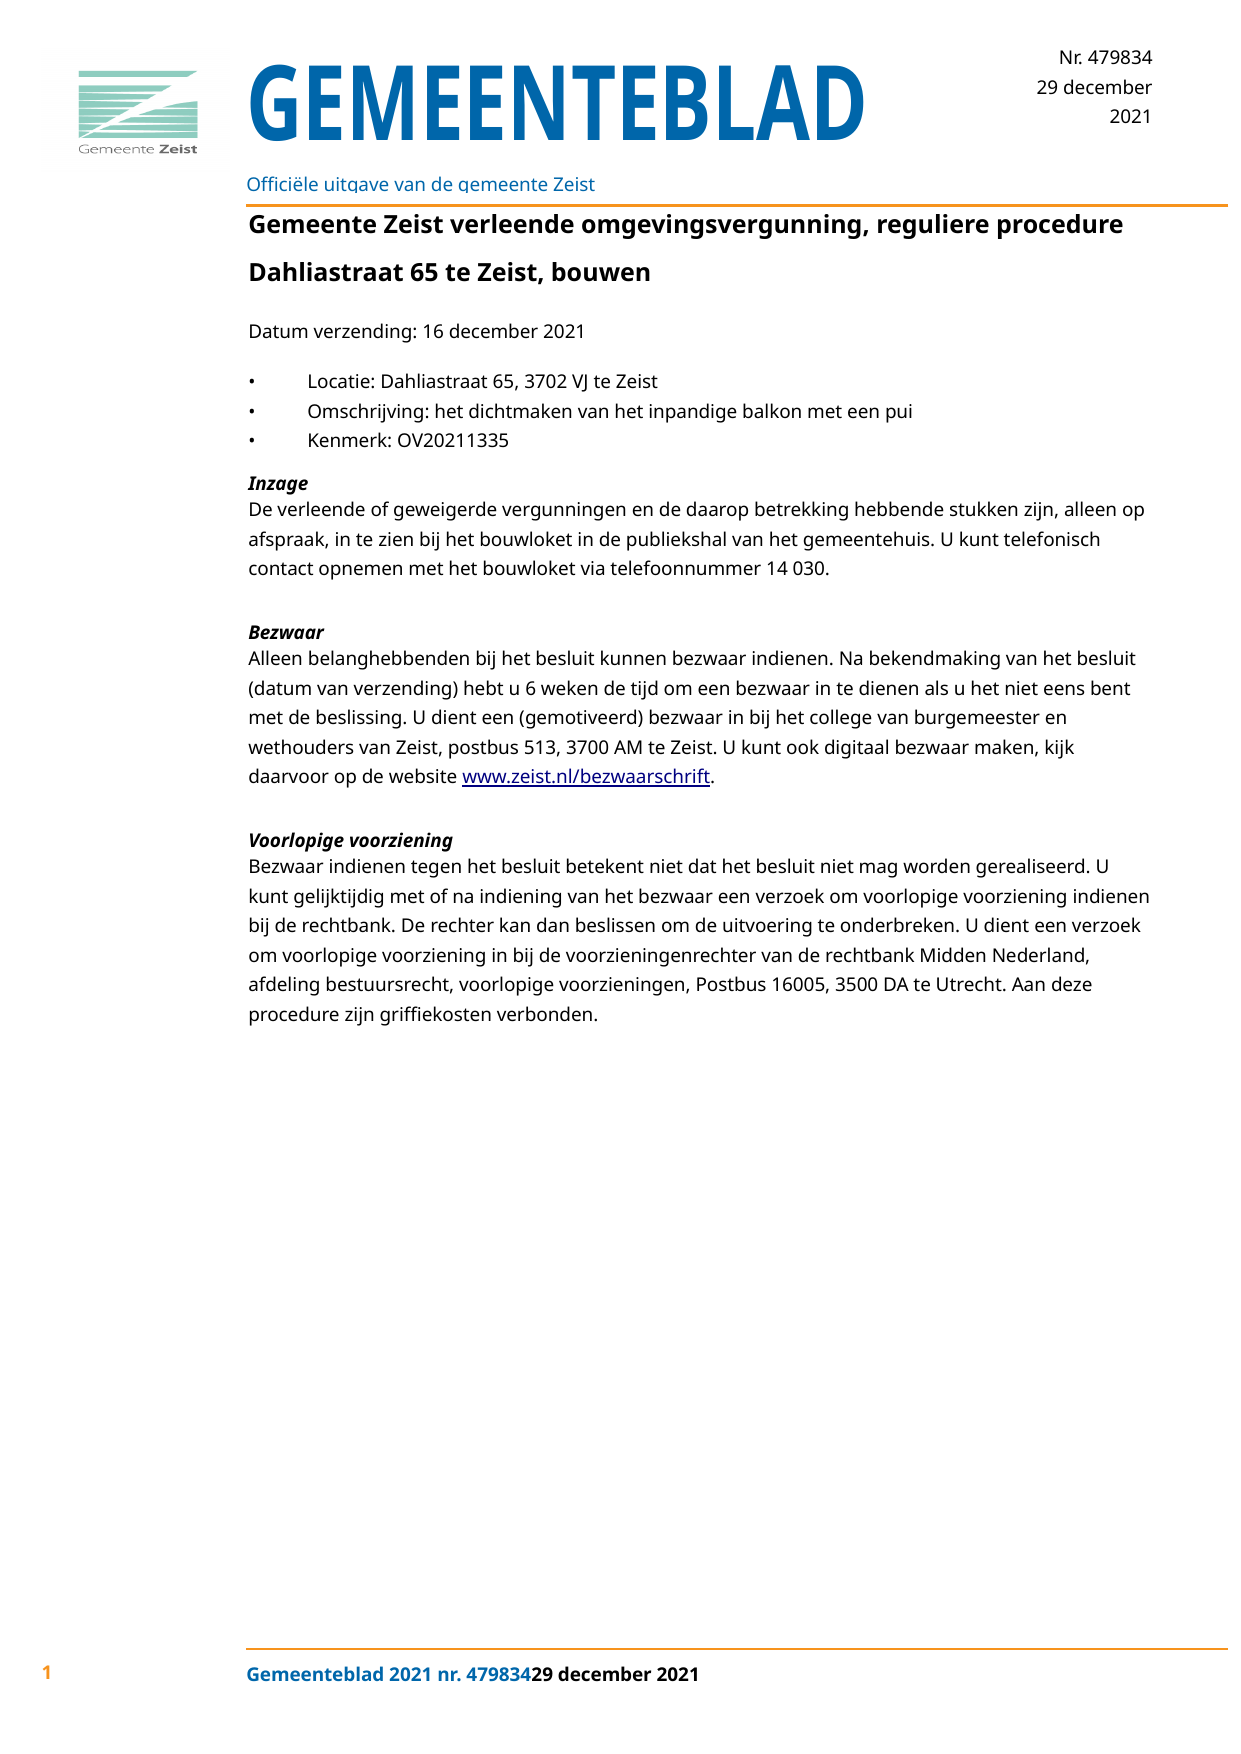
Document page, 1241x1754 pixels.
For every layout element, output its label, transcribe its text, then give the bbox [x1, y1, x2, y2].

text Bezwaar indienen tegen het besluit betekent niet dat het besluit niet mag worden gerealiseerd. U kunt gelijktijdig met of na indiening van het bezwaar een verzoek om voorlopige voorziening indienen bij de rechtbank. De rechter kan dan beslissen om de uitvoering te onderbreken. U dient een verzoek om voorlopige voorziening in bij de voorzieningenrechter van de rechtbank Midden Nederland, afdeling bestuursrecht, voorlopige voorzieningen, Postbus 16005, 3500 DA te Utrecht. Aan deze procedure zijn griffiekosten verbonden. [248, 853, 1152, 1027]
picture [41, 47, 231, 172]
text Gemeente Zeist verleende omgevingsvergunning, reguliere procedure Dahliastraat 65 te Zeist, bouwen [248, 207, 1152, 288]
list Omschrijving: het dichtmaken van het inpandige balkon met een pui [248, 398, 1152, 424]
text Bezwaar [248, 619, 1152, 645]
text Datum verzending: 16 december 2021 [248, 318, 1152, 344]
text Inzage [248, 471, 1152, 496]
text Alleen belanghebbenden bij het besluit kunnen bezwaar indienen. Na bekendmaking van het besluit (datum van verzending) hebt u 6 weken de tijd om een bezwaar in te dienen als u het niet eens bent met de beslissing. U dient een (gemotiveerd) bezwaar in bij het college van burgemeester en wethouders van Zeist, postbus 513, 3700 AM te Zeist. U kunt ook digitaal bezwaar maken, kijk daarvoor op de website www.zeist.nl/bezwaarschrift. [248, 645, 1152, 789]
list Locatie: Dahliastraat 65, 3702 VJ te Zeist [248, 368, 1152, 394]
text De verleende of geweigerde vergunningen en de daarop betrekking hebbende stukken zijn, alleen op afspraak, in te zien bij het bouwloket in de publiekshal van het gemeentehuis. U kunt telefonisch contact opnemen met het bouwloket via telefoonnummer 14 030. [248, 496, 1152, 581]
text Voorlopige voorziening [248, 827, 1152, 853]
list Kenmerk: OV20211335 [248, 427, 1152, 453]
